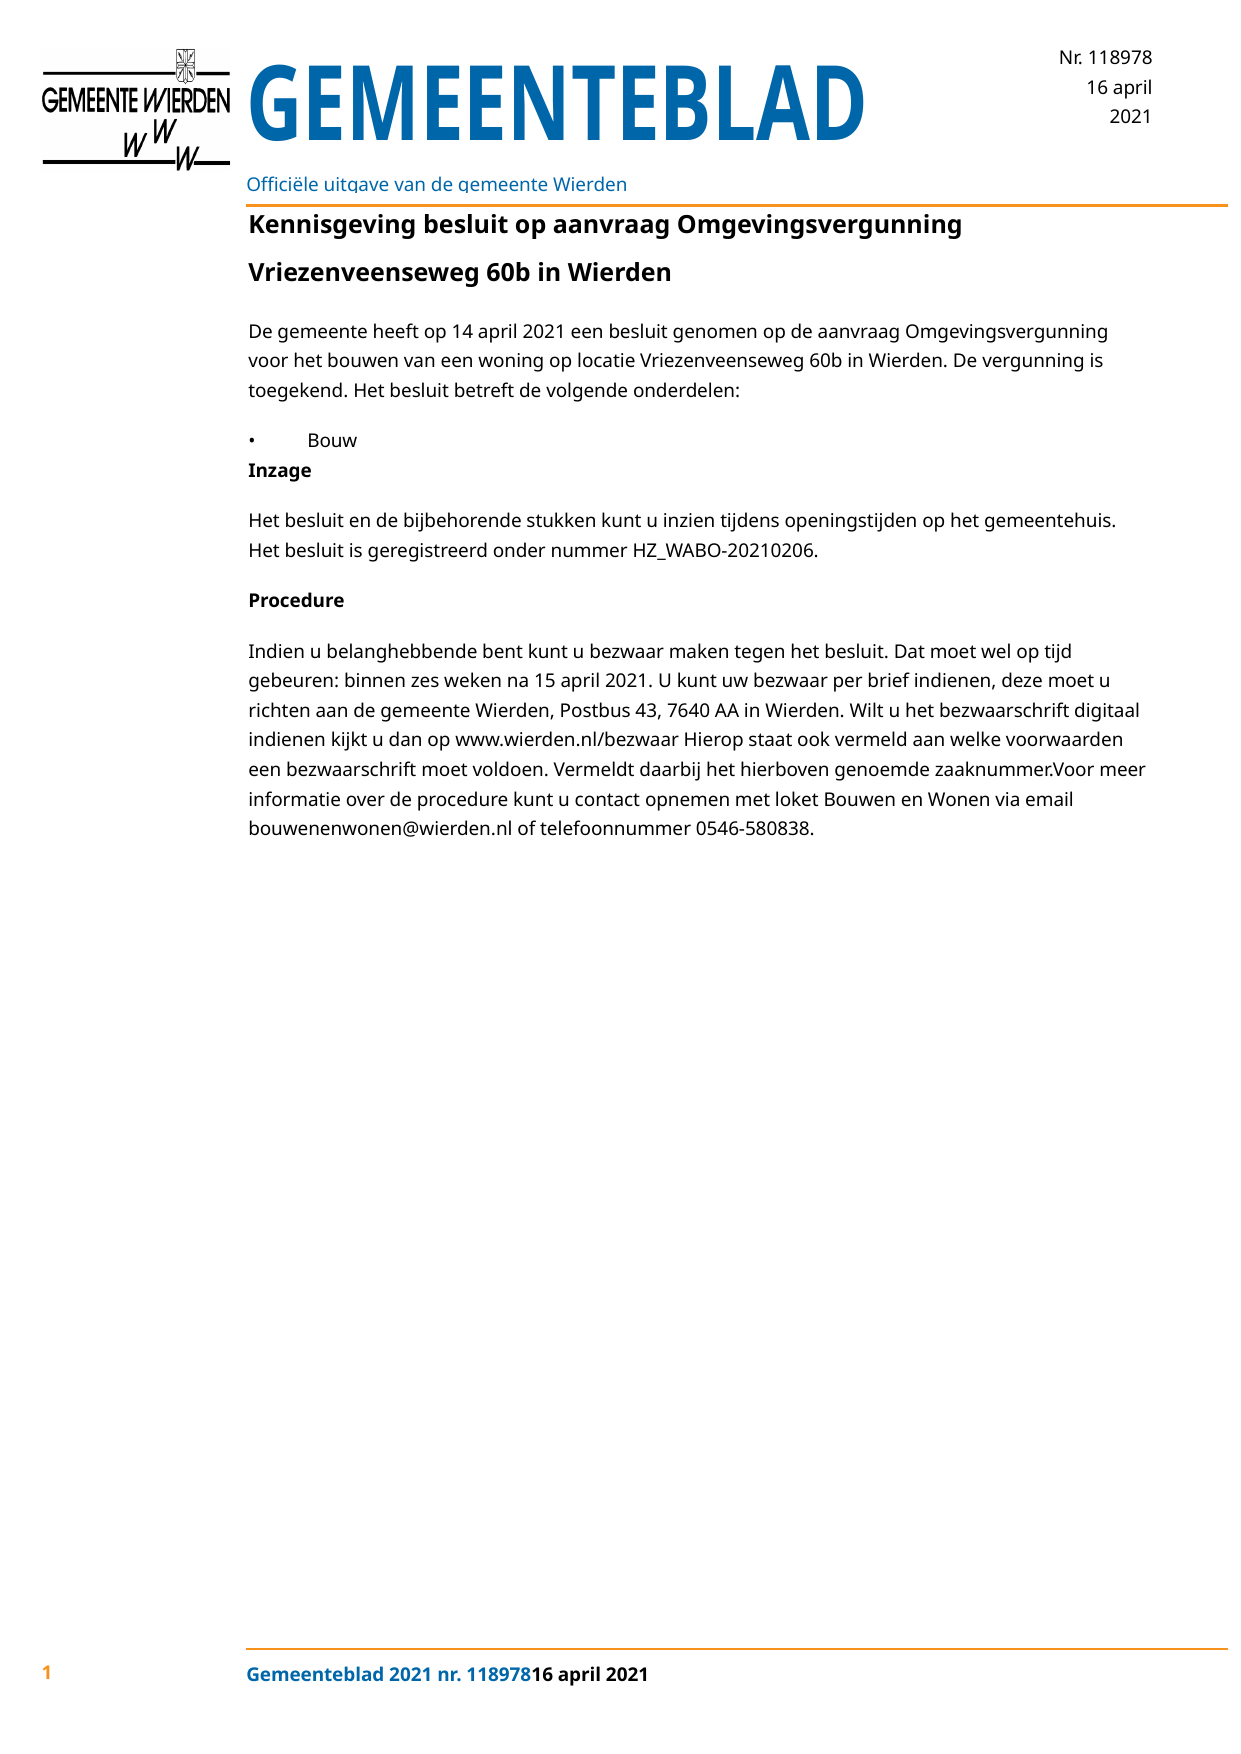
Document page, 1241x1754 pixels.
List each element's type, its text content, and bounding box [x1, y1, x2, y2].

text De gemeente heeft op 14 april 2021 een besluit genomen op de aanvraag Omgevingsvergunning voor het bouwen van een woning op locatie Vriezenveenseweg 60b in Wierden. De vergunning is toegekend. Het besluit betreft de volgende onderdelen: [248, 318, 1152, 403]
text Het besluit en de bijbehorende stukken kunt u inzien tijdens openingstijden op het gemeentehuis. Het besluit is geregistreerd onder nummer HZ_WABO-20210206. [248, 507, 1152, 563]
list Bouw [248, 427, 1152, 453]
text Indien u belanghebbende bent kunt u bezwaar maken tegen het besluit. Dat moet wel op tijd gebeuren: binnen zes weken na 15 april 2021. U kunt uw bezwaar per brief indienen, deze moet u richten aan de gemeente Wierden, Postbus 43, 7640 AA in Wierden. Wilt u het bezwaarschrift digitaal indienen kijkt u dan op www.wierden.nl/bezwaar Hierop staat ook vermeld aan welke voorwaarden een bezwaarschrift moet voldoen. Vermeldt daarbij het hierboven genoemde zaaknummer.Voor meer informatie over de procedure kunt u contact opnemen met loket Bouwen en Wonen via email bouwenenwonen@wierden.nl of telefoonnummer 0546-580838. [248, 638, 1152, 841]
text Inzage [248, 457, 1152, 483]
picture [41, 47, 231, 172]
text Procedure [248, 587, 1152, 613]
text Kennisgeving besluit op aanvraag Omgevingsvergunning Vriezenveenseweg 60b in Wierden [248, 207, 1152, 288]
